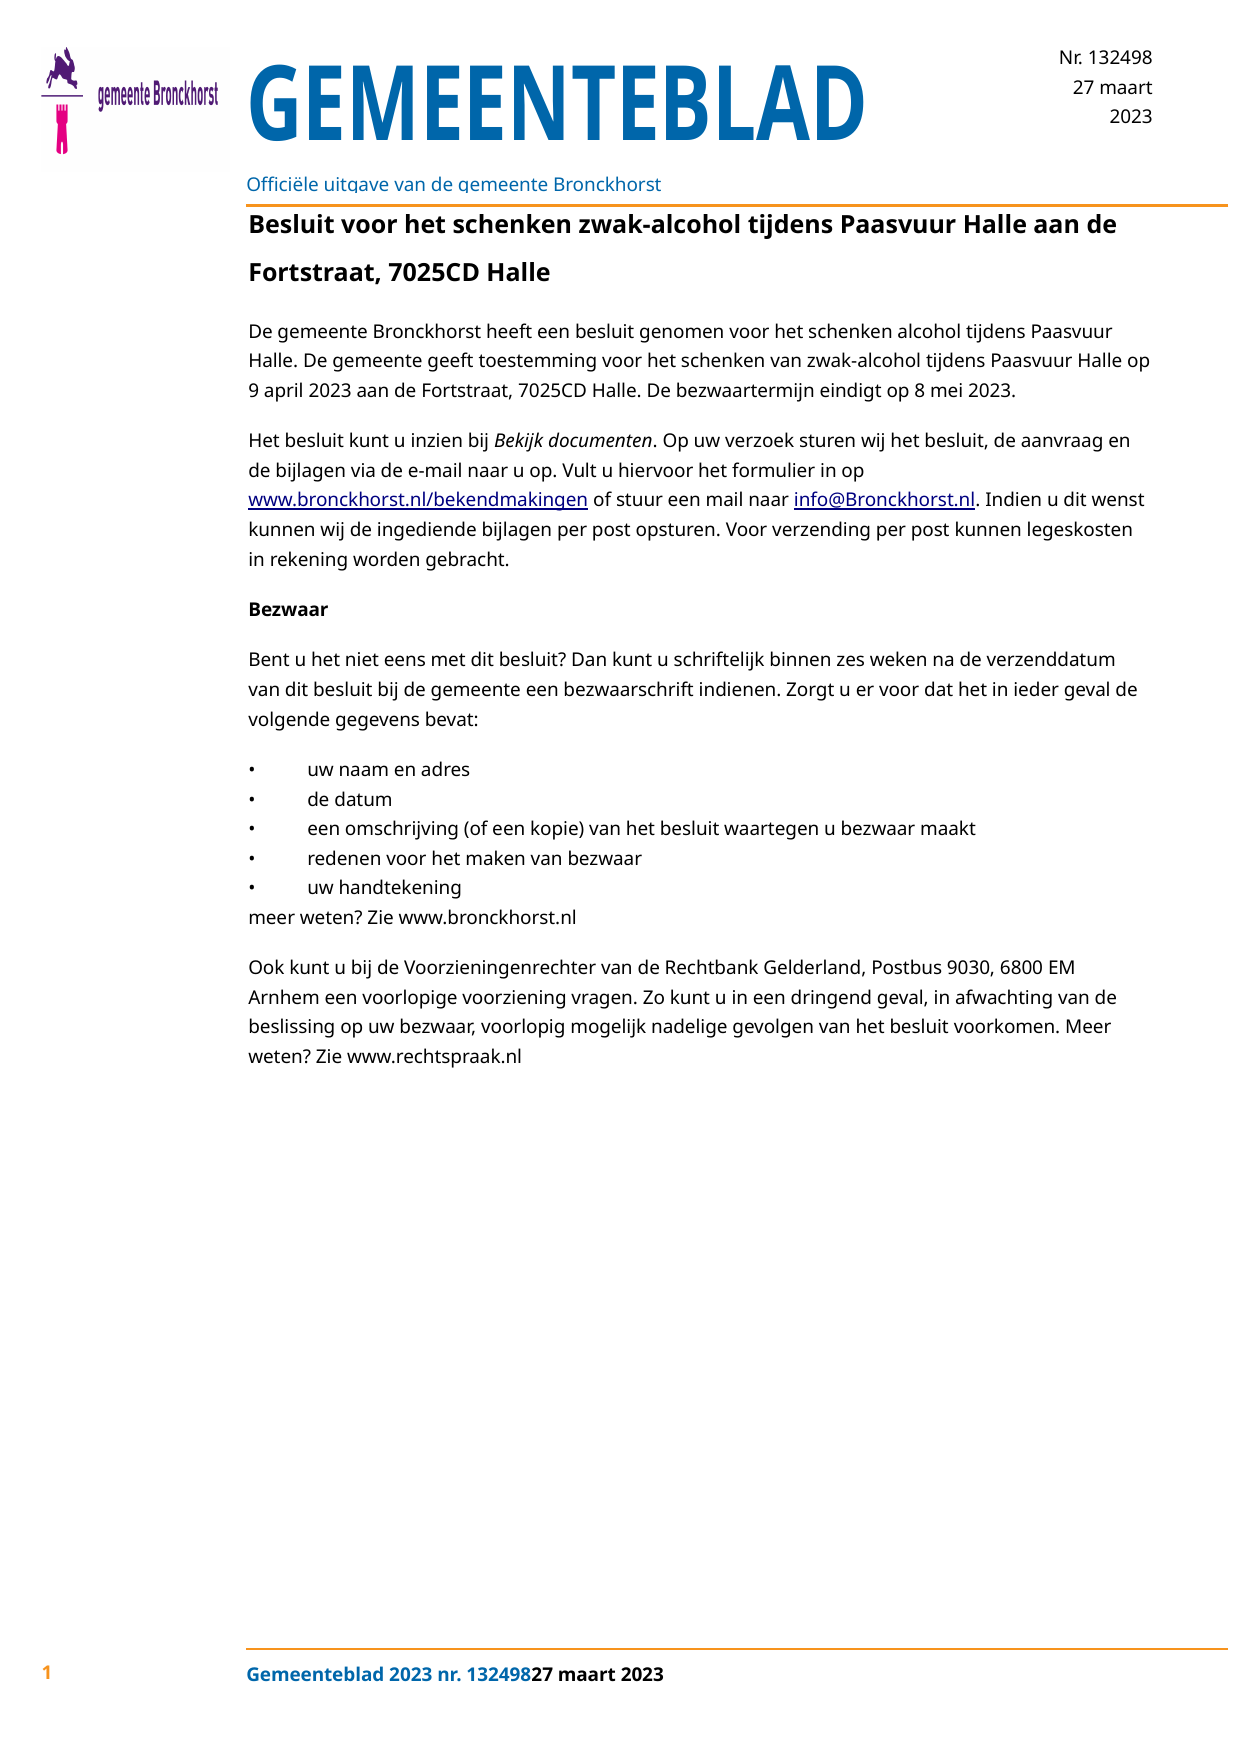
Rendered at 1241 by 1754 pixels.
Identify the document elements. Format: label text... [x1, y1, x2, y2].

text Het besluit kunt u inzien bij Bekijk documenten. Op uw verzoek sturen wij het besluit, de aanvraag en de bijlagen via de e-mail naar u op. Vult u hiervoor het formulier in op www.bronckhorst.nl/bekendmakingen of stuur een mail naar info@Bronckhorst.nl. Indien u dit wenst kunnen wij de ingediende bijlagen per post opsturen. Voor verzending per post kunnen legeskosten in rekening worden gebracht. [248, 427, 1152, 572]
list redenen voor het maken van bezwaar [248, 845, 1152, 871]
text Bent u het niet eens met dit besluit? Dan kunt u schriftelijk binnen zes weken na de verzenddatum van dit besluit bij de gemeente een bezwaarschrift indienen. Zorgt u er voor dat het in ieder geval de volgende gegevens bevat: [248, 647, 1152, 732]
list uw naam en adres [248, 756, 1152, 782]
list de datum [248, 786, 1152, 812]
text meer weten? Zie www.bronckhorst.nl [248, 904, 1152, 930]
list uw handtekening [248, 874, 1152, 900]
list een omschrijving (of een kopie) van het besluit waartegen u bezwaar maakt [248, 815, 1152, 841]
text Besluit voor het schenken zwak-alcohol tijdens Paasvuur Halle aan de Fortstraat, 7025CD Halle [248, 207, 1152, 288]
text Ook kunt u bij de Voorzieningenrechter van de Rechtbank Gelderland, Postbus 9030, 6800 EM Arnhem een voorlopige voorziening vragen. Zo kunt u in een dringend geval, in afwachting van de beslissing op uw bezwaar, voorlopig mogelijk nadelige gevolgen van het besluit voorkomen. Meer weten? Zie www.rechtspraak.nl [248, 954, 1152, 1069]
text De gemeente Bronckhorst heeft een besluit genomen voor het schenken alcohol tijdens Paasvuur Halle. De gemeente geeft toestemming voor het schenken van zwak-alcohol tijdens Paasvuur Halle op 9 april 2023 aan de Fortstraat, 7025CD Halle. De bezwaartermijn eindigt op 8 mei 2023. [248, 318, 1152, 403]
text Bezwaar [248, 596, 1152, 622]
picture [41, 47, 231, 172]
